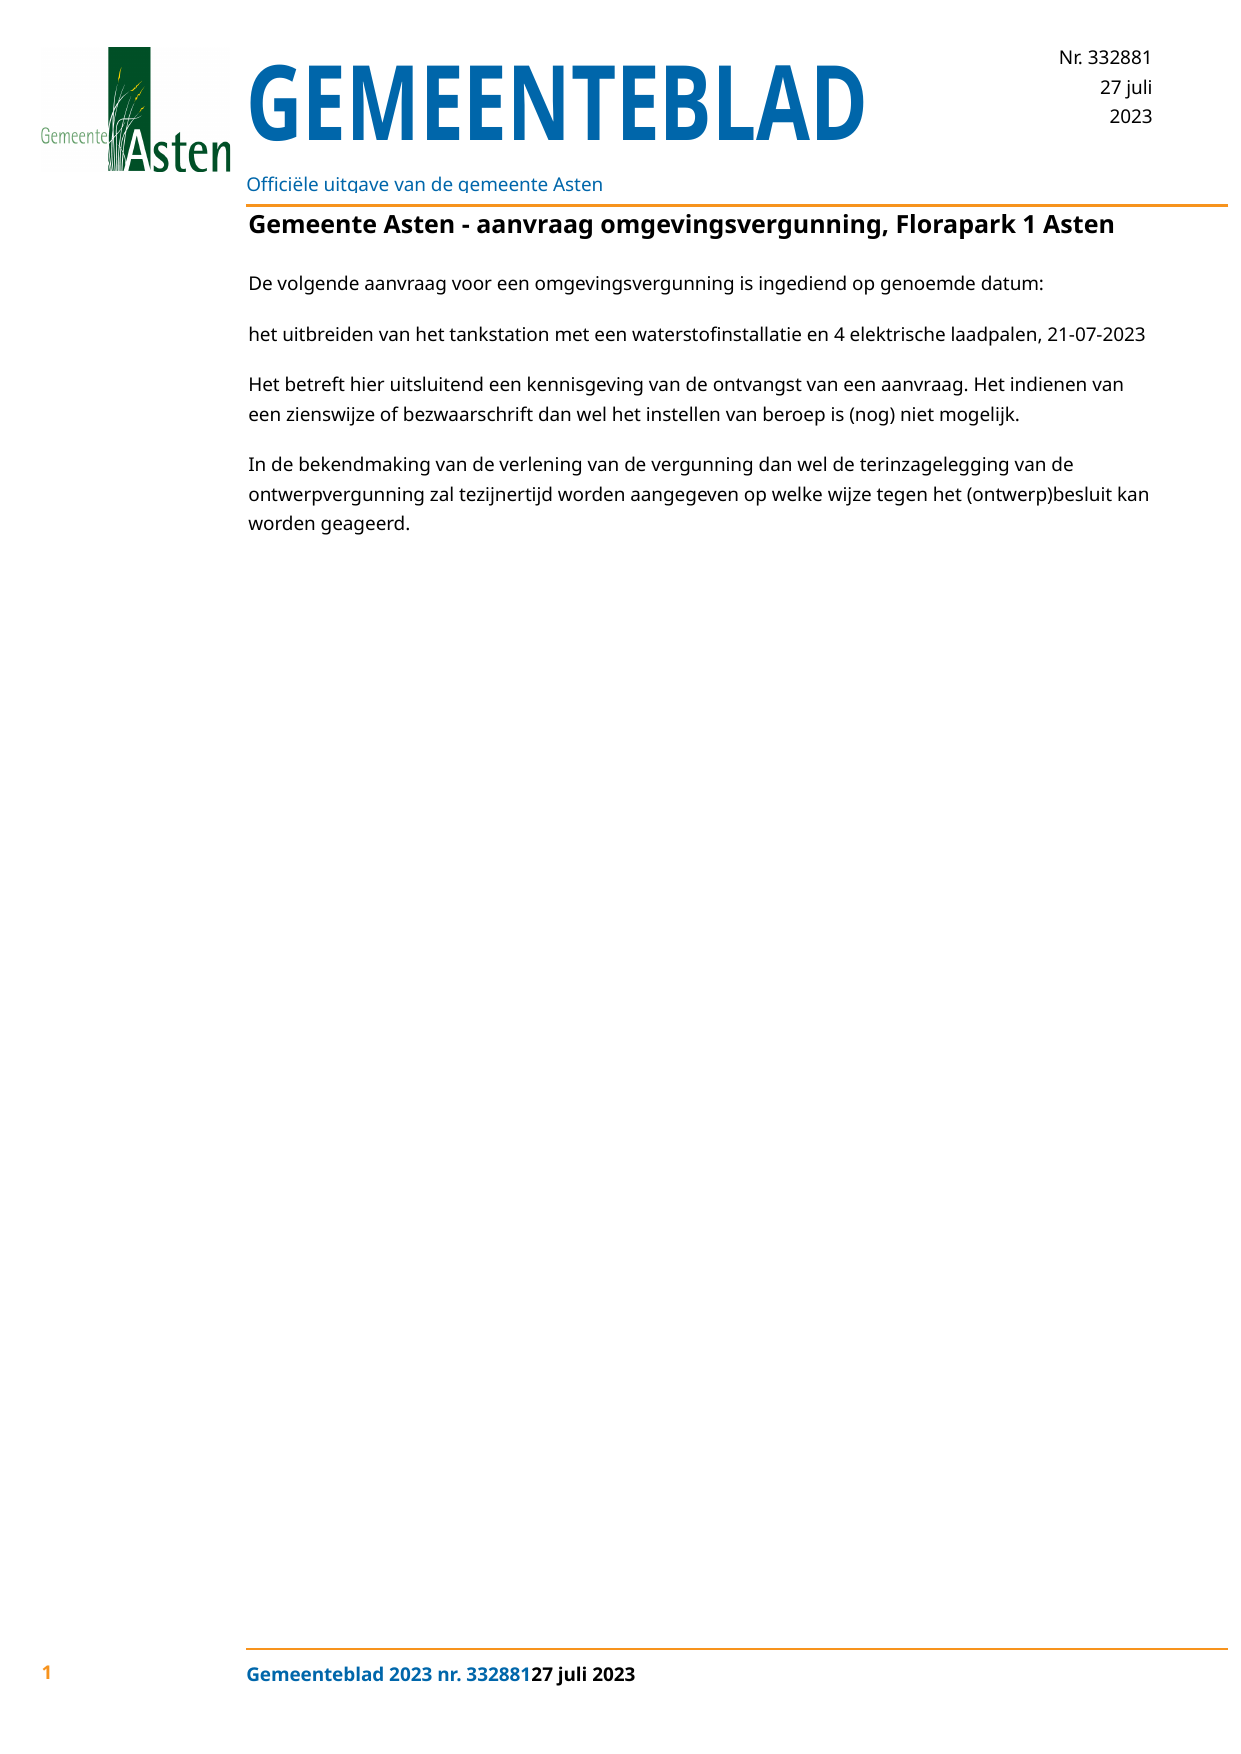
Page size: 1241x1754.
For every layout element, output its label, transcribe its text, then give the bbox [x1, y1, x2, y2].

text De volgende aanvraag voor een omgevingsvergunning is ingediend op genoemde datum: [248, 270, 1152, 296]
text Gemeente Asten - aanvraag omgevingsvergunning, Florapark 1 Asten [248, 207, 1152, 241]
picture [41, 47, 231, 172]
text In de bekendmaking van de verlening van de vergunning dan wel de terinzagelegging van de ontwerpvergunning zal tezijnertijd worden aangegeven op welke wijze tegen het (ontwerp)besluit kan worden geageerd. [248, 451, 1152, 536]
text het uitbreiden van het tankstation met een waterstofinstallatie en 4 elektrische laadpalen, 21-07-2023 [248, 321, 1152, 346]
text Het betreft hier uitsluitend een kennisgeving van de ontvangst van een aanvraag. Het indienen van een zienswijze of bezwaarschrift dan wel het instellen van beroep is (nog) niet mogelijk. [248, 371, 1152, 426]
